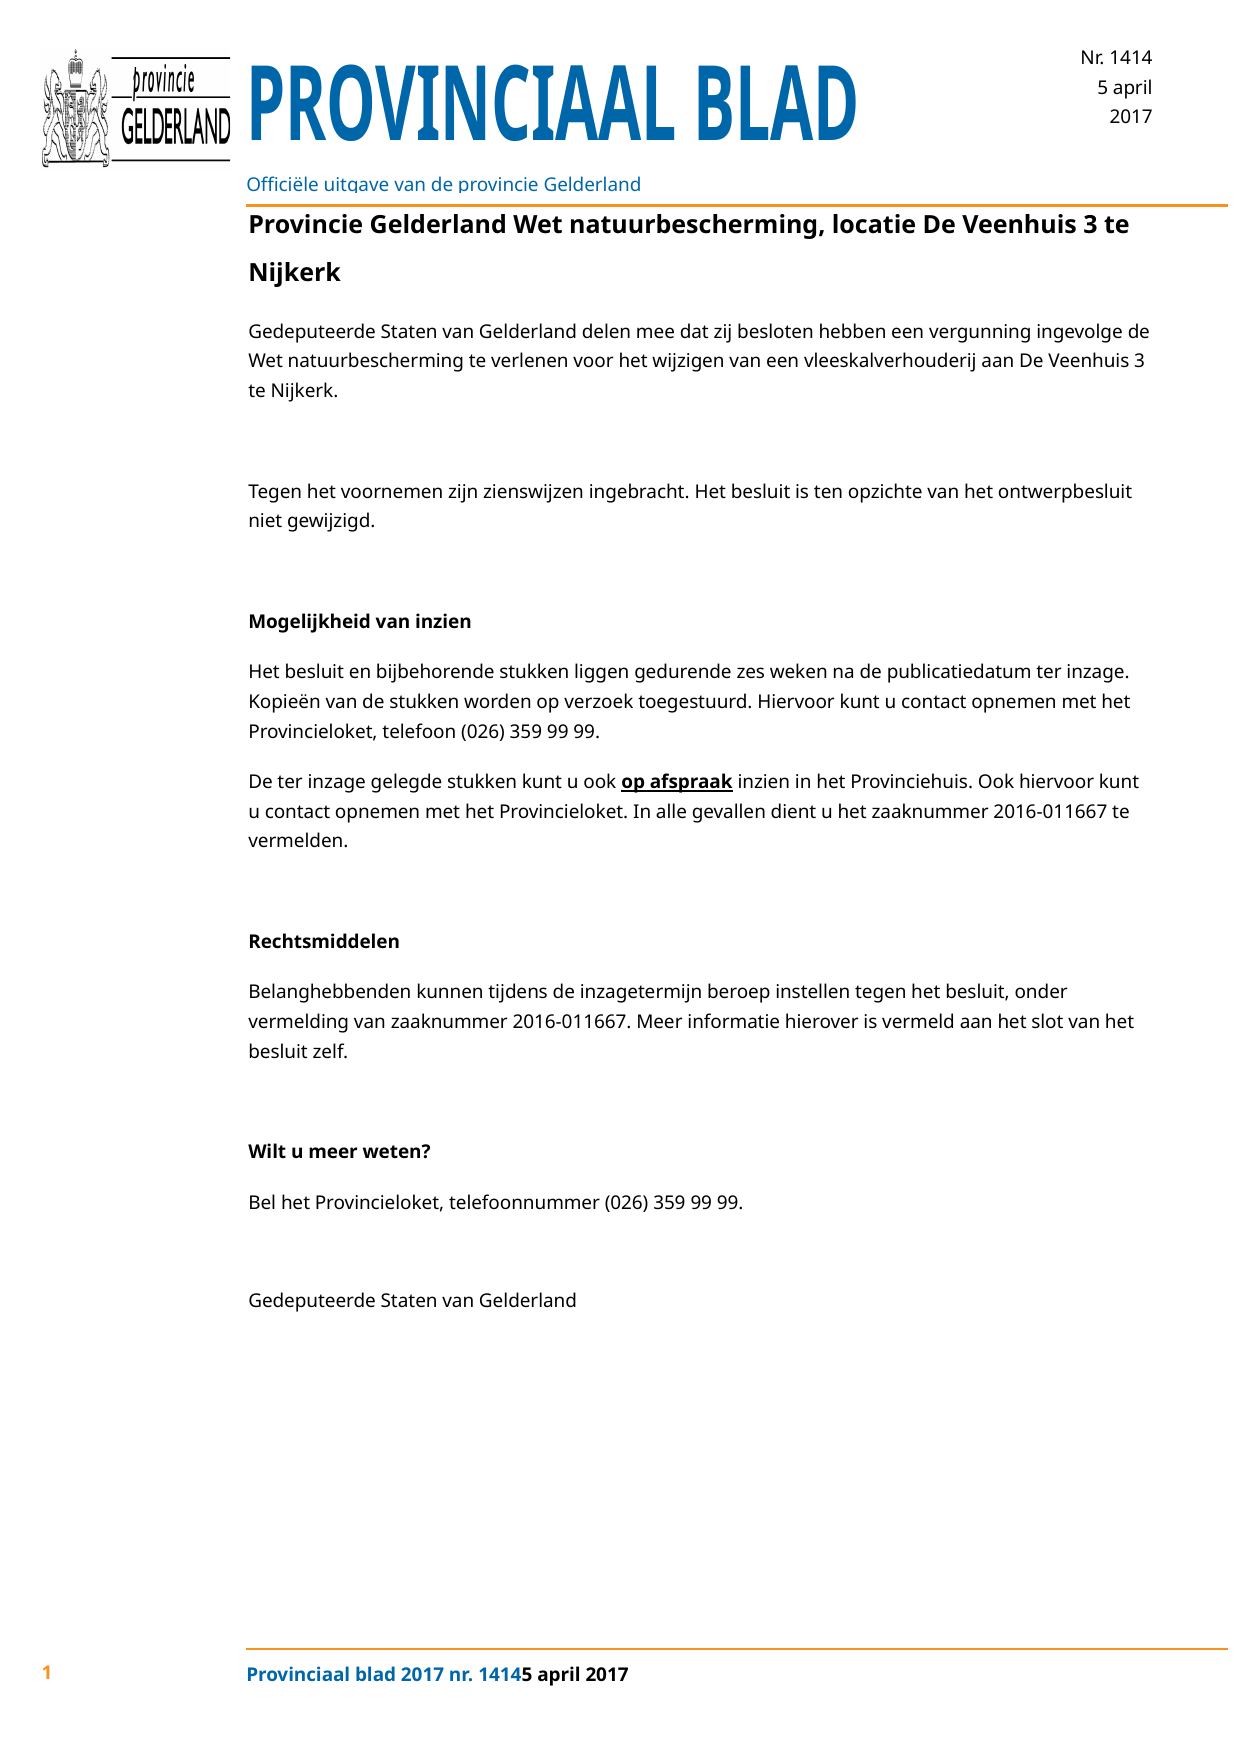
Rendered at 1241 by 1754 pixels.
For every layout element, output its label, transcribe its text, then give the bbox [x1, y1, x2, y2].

text Provincie Gelderland Wet natuurbescherming, locatie De Veenhuis 3 te Nijkerk [248, 207, 1152, 288]
text De ter inzage gelegde stukken kunt u ook op afspraak inzien in het Provinciehuis. Ook hiervoor kunt u contact opnemen met het Provincieloket. In alle gevallen dient u het zaaknummer 2016-011667 te vermelden. [248, 768, 1152, 853]
text Tegen het voornemen zijn zienswijzen ingebracht. Het besluit is ten opzichte van het ontwerpbesluit niet gewijzigd. [248, 478, 1152, 533]
text Wilt u meer weten? [248, 1139, 1152, 1164]
text Bel het Provincieloket, telefoonnummer (026) 359 99 99. [248, 1189, 1152, 1215]
text Gedeputeerde Staten van Gelderland [248, 1287, 1152, 1313]
text Belanghebbenden kunnen tijdens de inzagetermijn beroep instellen tegen het besluit, onder vermelding van zaaknummer 2016-011667. Meer informatie hierover is vermeld aan het slot van het besluit zelf. [248, 979, 1152, 1064]
text Mogelijkheid van inzien [248, 608, 1152, 634]
text Het besluit en bijbehorende stukken liggen gedurende zes weken na de publicatiedatum ter inzage. Kopieën van de stukken worden op verzoek toegestuurd. Hiervoor kunt u contact opnemen met het Provincieloket, telefoon (026) 359 99 99. [248, 659, 1152, 744]
text Rechtsmiddelen [248, 928, 1152, 954]
text Gedeputeerde Staten van Gelderland delen mee dat zij besloten hebben een vergunning ingevolge de Wet natuurbescherming te verlenen voor het wijzigen van een vleeskalverhouderij aan De Veenhuis 3 te Nijkerk. [248, 318, 1152, 403]
picture [41, 47, 231, 172]
